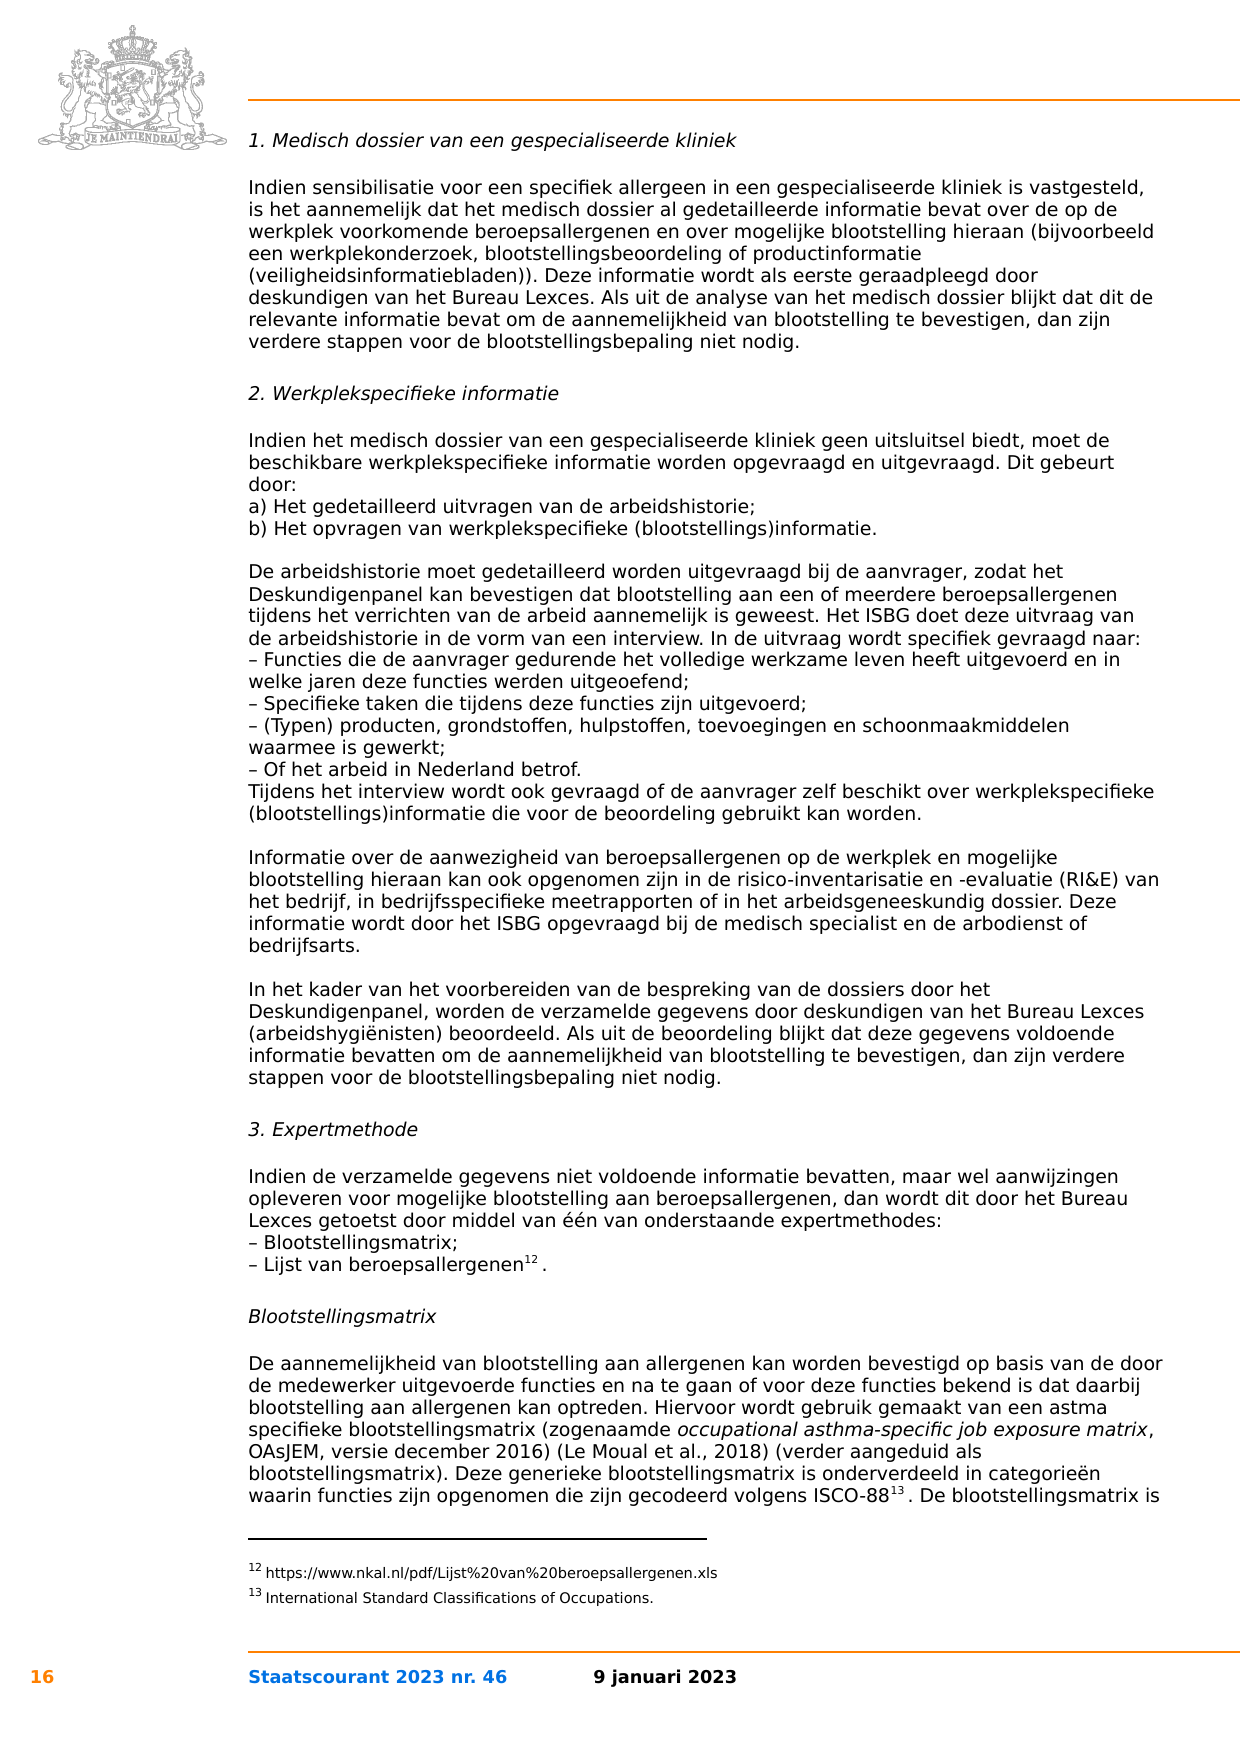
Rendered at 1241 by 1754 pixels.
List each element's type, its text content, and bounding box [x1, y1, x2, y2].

text – Of het arbeid in Nederland betrof. [248, 759, 1163, 781]
text Indien sensibilisatie voor een specifiek allergeen in een gespecialiseerde kliniek is vastgesteld, is het aannemelijk dat het medisch dossier al gedetailleerde informatie bevat over de op de werkplek voorkomende beroepsallergenen en over mogelijke blootstelling hieraan (bijvoorbeeld een werkplekonderzoek, blootstellingsbeoordeling of productinformatie (veiligheidsinformatiebladen)). Deze informatie wordt als eerste geraadpleegd door deskundigen van het Bureau Lexces. Als uit de analyse van het medisch dossier blijkt dat dit de relevante informatie bevat om de aannemelijkheid van blootstelling te bevestigen, dan zijn verdere stappen voor de blootstellingsbepaling niet nodig. [248, 177, 1163, 353]
subtitle 2. Werkplekspecifieke informatie [248, 383, 1163, 405]
picture [38, 25, 227, 150]
text – Blootstellingsmatrix; [248, 1232, 1163, 1254]
text a) Het gedetailleerd uitvragen van de arbeidshistorie; [248, 496, 1163, 518]
text Indien het medisch dossier van een gespecialiseerde kliniek geen uitsluitsel biedt, moet de beschikbare werkplekspecifieke informatie worden opgevraagd en uitgevraagd. Dit gebeurt door: [248, 430, 1163, 496]
text In het kader van het voorbereiden van de bespreking van de dossiers door het Deskundigenpanel, worden de verzamelde gegevens door deskundigen van het Bureau Lexces (arbeidshygiënisten) beoordeeld. Als uit de beoordeling blijkt dat deze gegevens voldoende informatie bevatten om de aannemelijkheid van blootstelling te bevestigen, dan zijn verdere stappen voor de blootstellingsbepaling niet nodig. [248, 979, 1163, 1089]
text Tijdens het interview wordt ook gevraagd of de aanvrager zelf beschikt over werkplekspecifieke (blootstellings)informatie die voor de beoordeling gebruikt kan worden. [248, 781, 1163, 825]
text – (Typen) producten, grondstoffen, hulpstoffen, toevoegingen en schoonmaakmiddelen waarmee is gewerkt; [248, 715, 1163, 759]
text International Standard Classifications of Occupations. [248, 1586, 1163, 1608]
text – Specifieke taken die tijdens deze functies zijn uitgevoerd; [248, 693, 1163, 715]
text Indien de verzamelde gegevens niet voldoende informatie bevatten, maar wel aanwijzingen opleveren voor mogelijke blootstelling aan beroepsallergenen, dan wordt dit door het Bureau Lexces getoetst door middel van één van onderstaande expertmethodes: [248, 1166, 1163, 1232]
subtitle 3. Expertmethode [248, 1119, 1163, 1141]
text Informatie over de aanwezigheid van beroepsallergenen op de werkplek en mogelijke blootstelling hieraan kan ook opgenomen zijn in de risico-inventarisatie en -evaluatie (RI&E) van het bedrijf, in bedrijfsspecifieke meetrapporten of in het arbeidsgeneeskundig dossier. Deze informatie wordt door het ISBG opgevraagd bij de medisch specialist en de arbodienst of bedrijfsarts. [248, 847, 1163, 957]
text b) Het opvragen van werkplekspecifieke (blootstellings)informatie. [248, 518, 1163, 539]
text https://www.nkal.nl/pdf/Lijst%20van%20beroepsallergenen.xls [248, 1561, 1163, 1583]
subtitle Blootstellingsmatrix [248, 1306, 1163, 1328]
text De arbeidshistorie moet gedetailleerd worden uitgevraagd bij de aanvrager, zodat het Deskundigenpanel kan bevestigen dat blootstelling aan een of meerdere beroepsallergenen tijdens het verrichten van de arbeid aannemelijk is geweest. Het ISBG doet deze uitvraag van de arbeidshistorie in de vorm van een interview. In de uitvraag wordt specifiek gevraagd naar: [248, 561, 1163, 649]
subtitle 1. Medisch dossier van een gespecialiseerde kliniek [248, 130, 1163, 152]
text – Lijst van beroepsallergenen. [248, 1254, 1163, 1276]
text De aannemelijkheid van blootstelling aan allergenen kan worden bevestigd op basis van de door de medewerker uitgevoerde functies en na te gaan of voor deze functies bekend is dat daarbij blootstelling aan allergenen kan optreden. Hiervoor wordt gebruik gemaakt van een astma specifieke blootstellingsmatrix (zogenaamde occupational asthma-specific job exposure matrix, OAsJEM, versie december 2016) (Le Moual et al., 2018) (verder aangeduid als blootstellingsmatrix). Deze generieke blootstellingsmatrix is onderverdeeld in categorieën waarin functies zijn opgenomen die zijn gecodeerd volgens ISCO-88. De blootstellingsmatrix is [248, 1353, 1163, 1506]
text – Functies die de aanvrager gedurende het volledige werkzame leven heeft uitgevoerd en in welke jaren deze functies werden uitgeoefend; [248, 649, 1163, 693]
